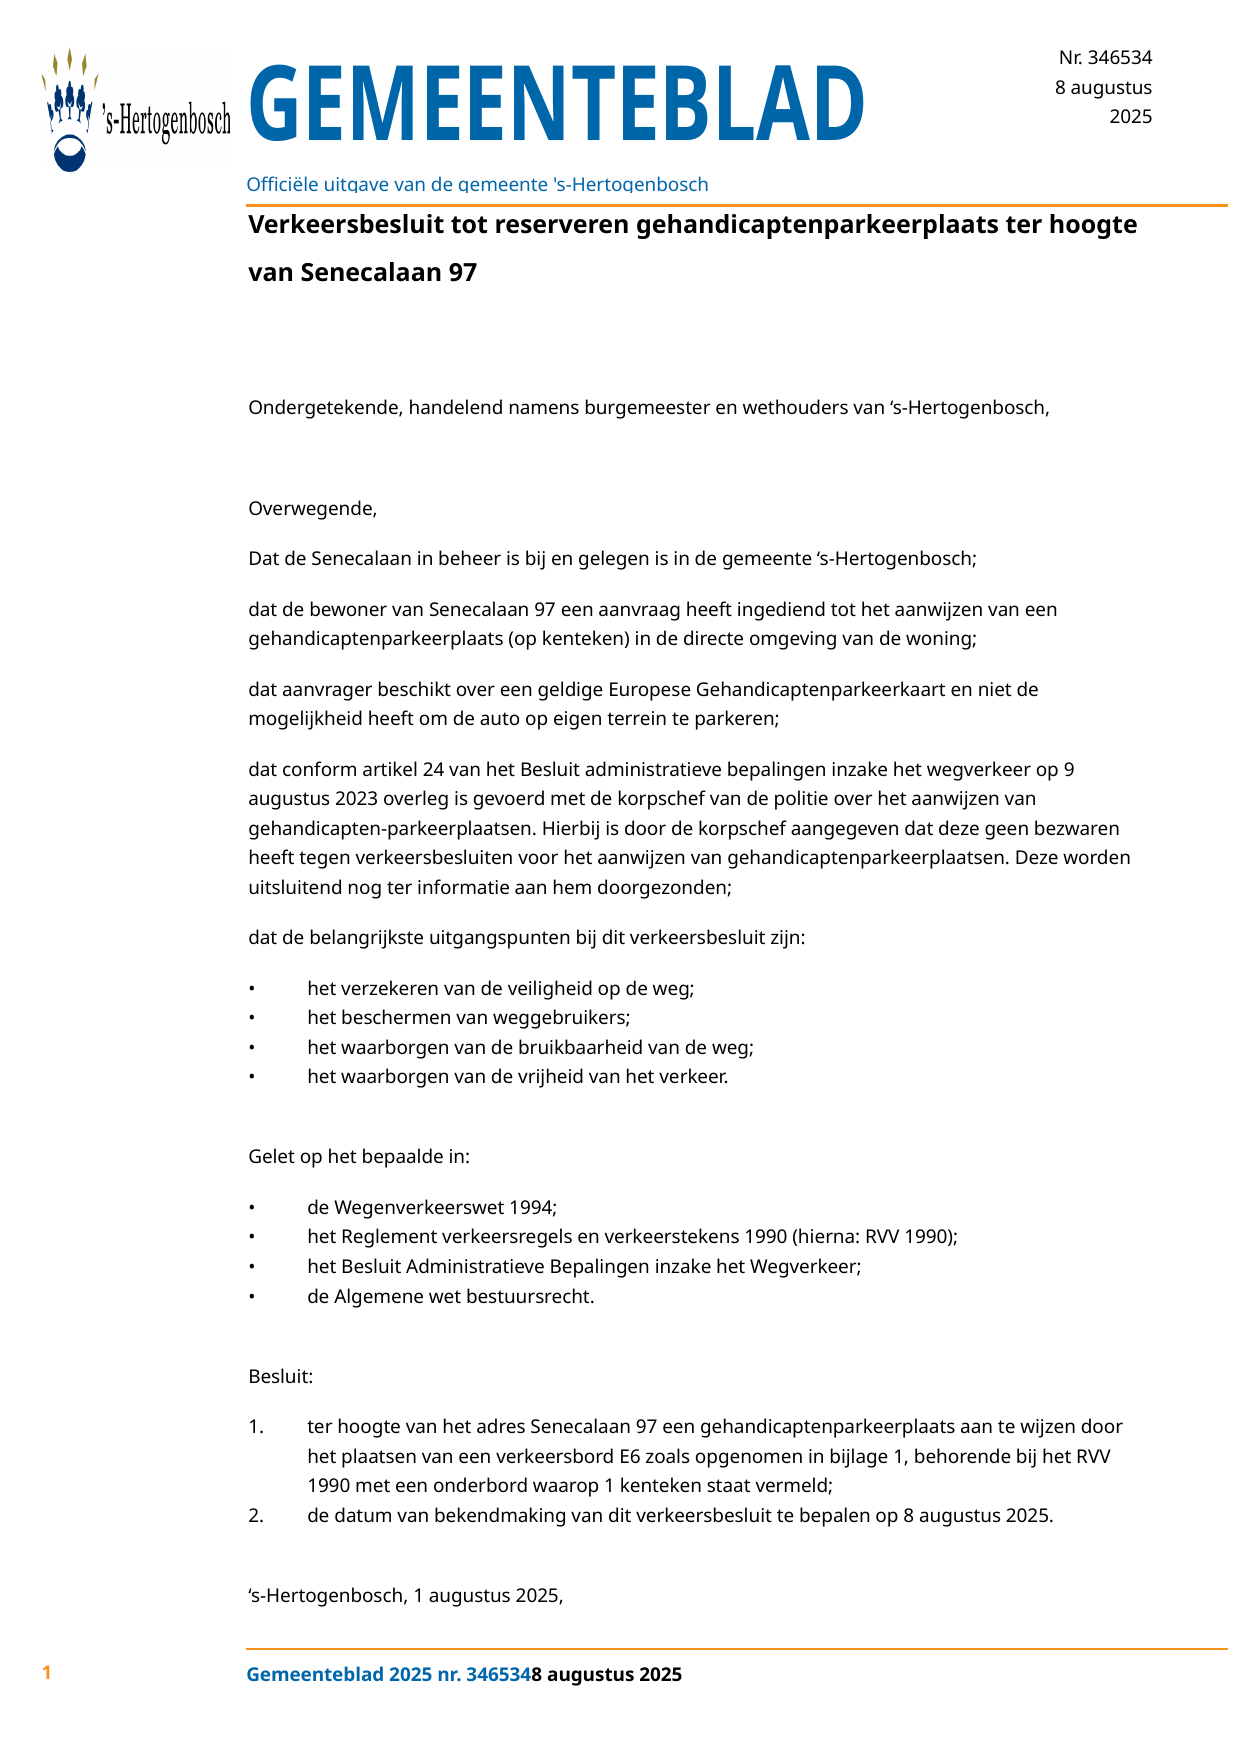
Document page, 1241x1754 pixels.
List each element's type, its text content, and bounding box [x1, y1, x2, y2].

text Ondergetekende, handelend namens burgemeester en wethouders van ‘s-Hertogenbosch, [248, 394, 1152, 420]
text dat de belangrijkste uitgangspunten bij dit verkeersbesluit zijn: [248, 924, 1152, 950]
list de Algemene wet bestuursrecht. [248, 1283, 1152, 1308]
list de datum van bekendmaking van dit verkeersbesluit te bepalen op 8 augustus 2025. [248, 1502, 1152, 1528]
list het beschermen van weggebruikers; [248, 1004, 1152, 1030]
text dat conform artikel 24 van het Besluit administratieve bepalingen inzake het wegverkeer op 9 augustus 2023 overleg is gevoerd met de korpschef van de politie over het aanwijzen van gehandicapten-parkeerplaatsen. Hierbij is door de korpschef aangegeven dat deze geen bezwaren heeft tegen verkeersbesluiten voor het aanwijzen van gehandicaptenparkeerplaatsen. Deze worden uitsluitend nog ter informatie aan hem doorgezonden; [248, 756, 1152, 900]
text Dat de Senecalaan in beheer is bij en gelegen is in de gemeente ‘s-Hertogenbosch; [248, 545, 1152, 571]
list ter hoogte van het adres Senecalaan 97 een gehandicaptenparkeerplaats aan te wijzen door het plaatsen van een verkeersbord E6 zoals opgenomen in bijlage 1, behorende bij het RVV 1990 met een onderbord waarop 1 kenteken staat vermeld; [248, 1413, 1152, 1498]
list het Reglement verkeersregels en verkeerstekens 1990 (hierna: RVV 1990); [248, 1224, 1152, 1249]
text Overwegende, [248, 495, 1152, 521]
text Verkeersbesluit tot reserveren gehandicaptenparkeerplaats ter hoogte van Senecalaan 97 [248, 207, 1152, 288]
text Besluit: [248, 1363, 1152, 1388]
text dat de bewoner van Senecalaan 97 een aanvraag heeft ingediend tot het aanwijzen van een gehandicaptenparkeerplaats (op kenteken) in de directe omgeving van de woning; [248, 596, 1152, 651]
list de Wegenverkeerswet 1994; [248, 1194, 1152, 1220]
list het waarborgen van de bruikbaarheid van de weg; [248, 1034, 1152, 1060]
text Gelet op het bepaalde in: [248, 1144, 1152, 1169]
text dat aanvrager beschikt over een geldige Europese Gehandicaptenparkeerkaart en niet de mogelijkheid heeft om de auto op eigen terrein te parkeren; [248, 676, 1152, 731]
list het waarborgen van de vrijheid van het verkeer. [248, 1064, 1152, 1089]
text ‘s-Hertogenbosch, 1 augustus 2025, [248, 1582, 1152, 1608]
picture [41, 47, 231, 172]
list het verzekeren van de veiligheid op de weg; [248, 975, 1152, 1001]
list het Besluit Administratieve Bepalingen inzake het Wegverkeer; [248, 1253, 1152, 1279]
